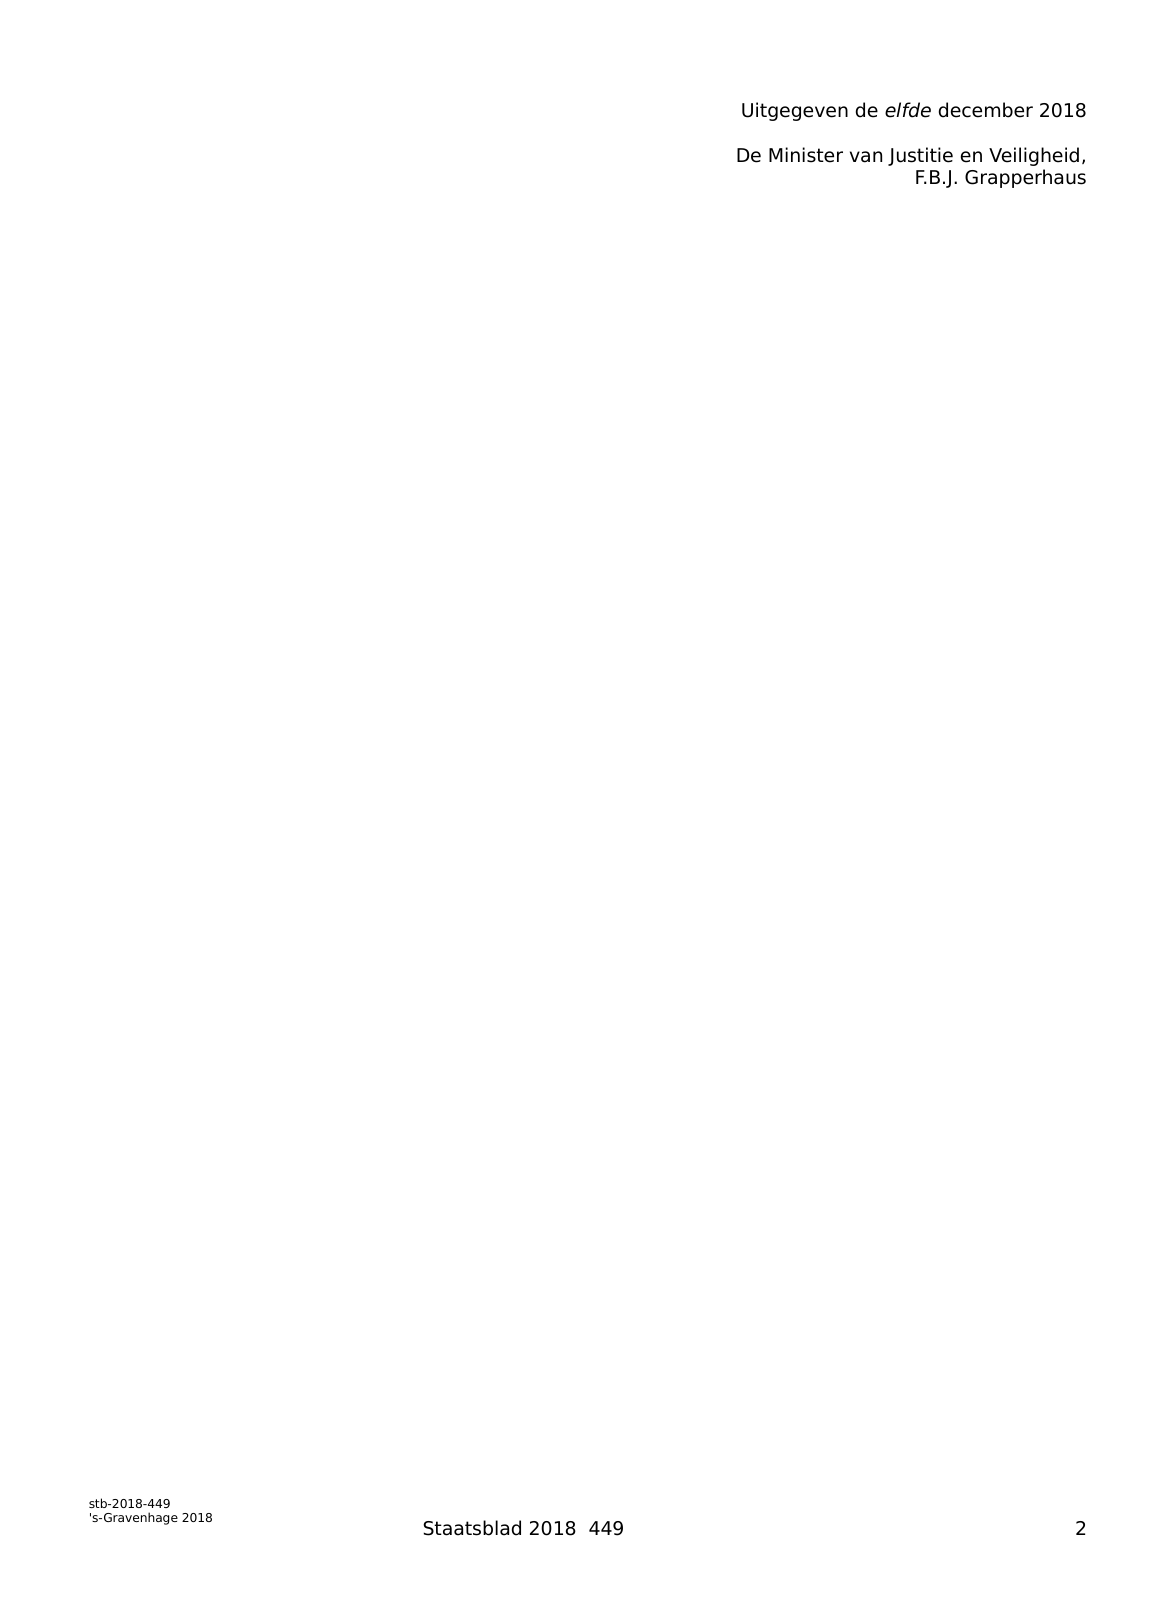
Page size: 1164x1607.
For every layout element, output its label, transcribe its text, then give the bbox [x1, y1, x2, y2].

text Uitgegeven de elfde december 2018 [422, 100, 1087, 122]
text De Minister van Justitie en Veiligheid, F.B.J. Grapperhaus [422, 144, 1087, 188]
text stb-2018-449 [88, 1497, 323, 1511]
text 's-Gravenhage 2018 [88, 1511, 323, 1525]
